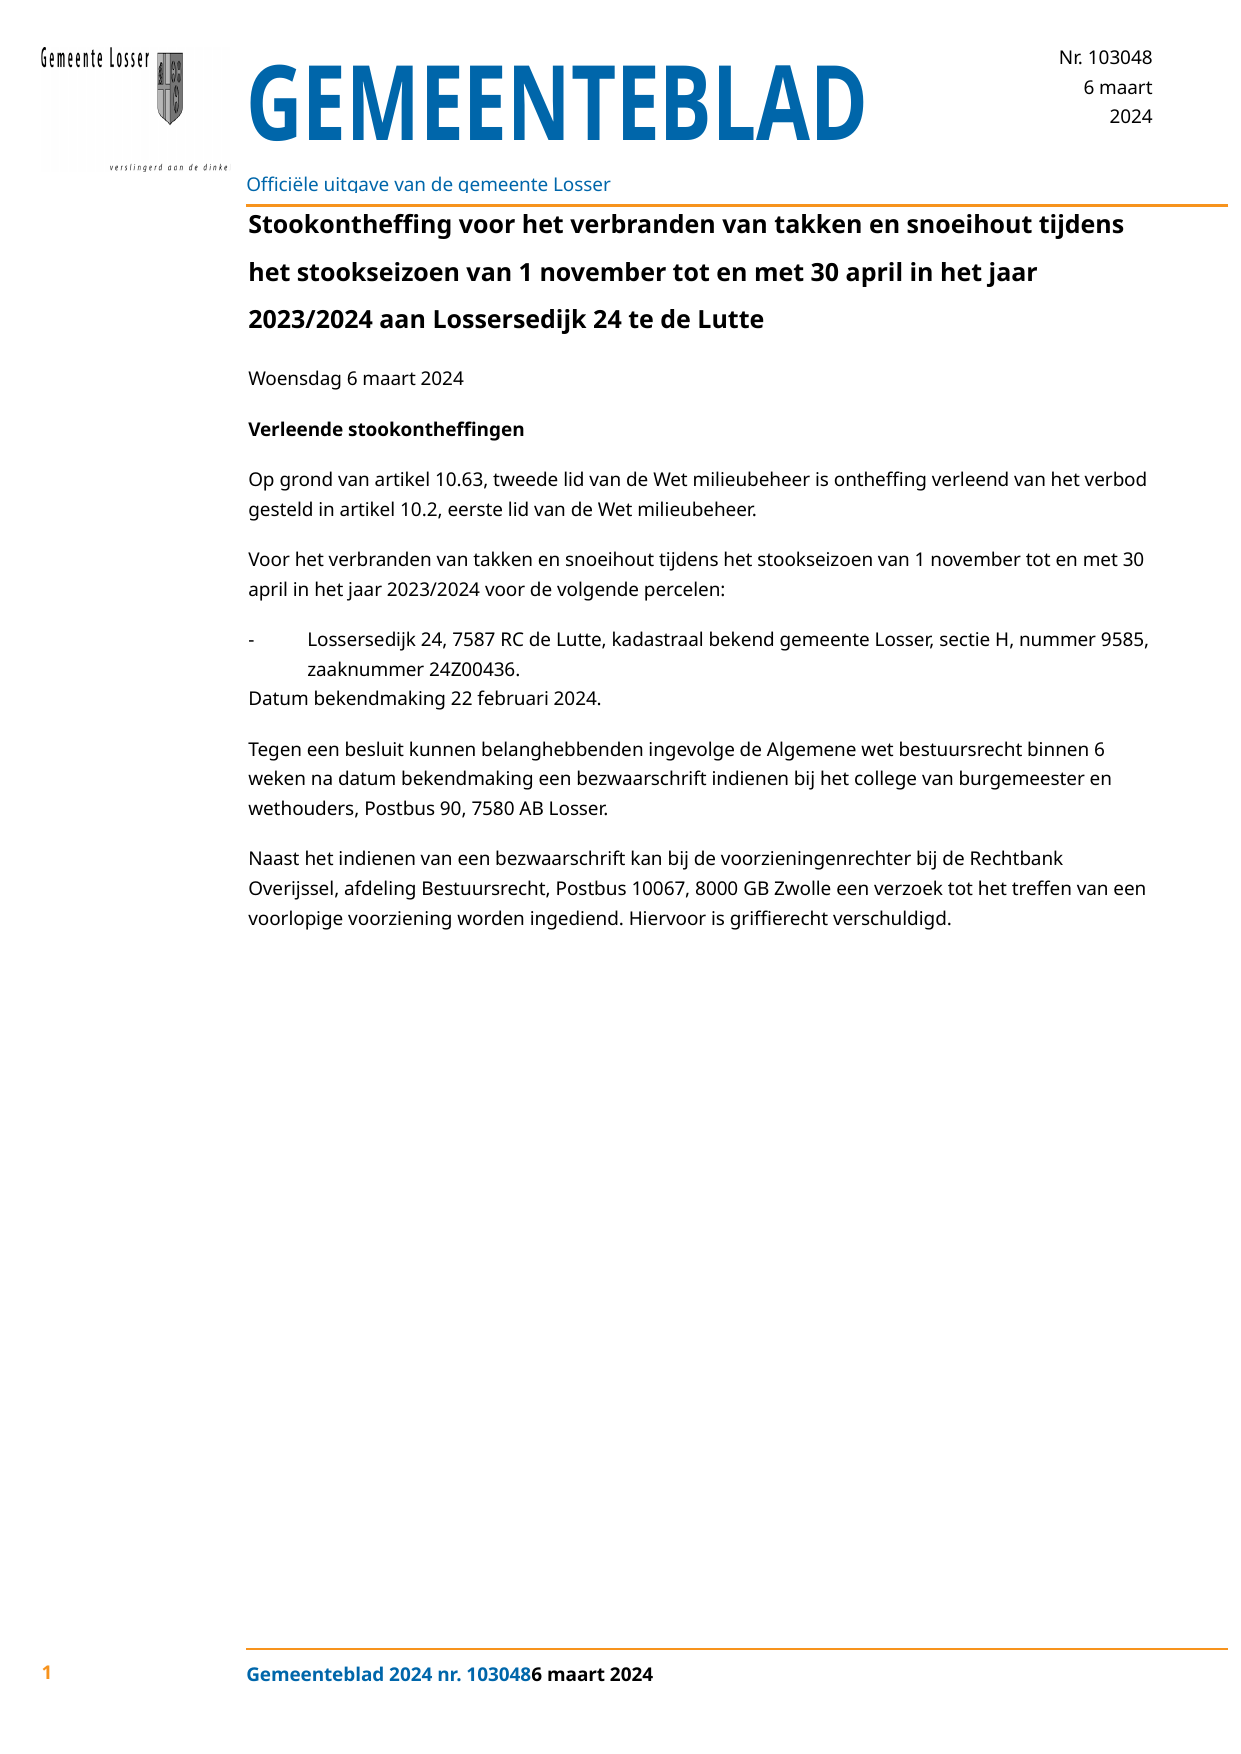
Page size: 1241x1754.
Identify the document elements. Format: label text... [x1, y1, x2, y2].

text Naast het indienen van een bezwaarschrift kan bij de voorzieningenrechter bij de Rechtbank Overijssel, afdeling Bestuursrecht, Postbus 10067, 8000 GB Zwolle een verzoek tot het treffen van een voorlopige voorziening worden ingediend. Hiervoor is griffierecht verschuldigd. [248, 846, 1152, 930]
text Stookontheffing voor het verbranden van takken en snoeihout tijdens het stookseizoen van 1 november tot en met 30 april in het jaar 2023/2024 aan Lossersedijk 24 te de Lutte [248, 207, 1152, 336]
picture [41, 47, 231, 172]
text Verleende stookontheffingen [248, 416, 1152, 442]
text Tegen een besluit kunnen belanghebbenden ingevolge de Algemene wet bestuursrecht binnen 6 weken na datum bekendmaking een bezwaarschrift indienen bij het college van burgemeester en wethouders, Postbus 90, 7580 AB Losser. [248, 736, 1152, 821]
list Lossersedijk 24, 7587 RC de Lutte, kadastraal bekend gemeente Losser, sectie H, nummer 9585, zaaknummer 24Z00436. [248, 626, 1152, 682]
text Op grond van artikel 10.63, tweede lid van de Wet milieubeheer is ontheffing verleend van het verbod gesteld in artikel 10.2, eerste lid van de Wet milieubeheer. [248, 466, 1152, 522]
text Woensdag 6 maart 2024 [248, 366, 1152, 391]
text Voor het verbranden van takken en snoeihout tijdens het stookseizoen van 1 november tot en met 30 april in het jaar 2023/2024 voor de volgende percelen: [248, 546, 1152, 602]
text Datum bekendmaking 22 februari 2024. [248, 686, 1152, 711]
